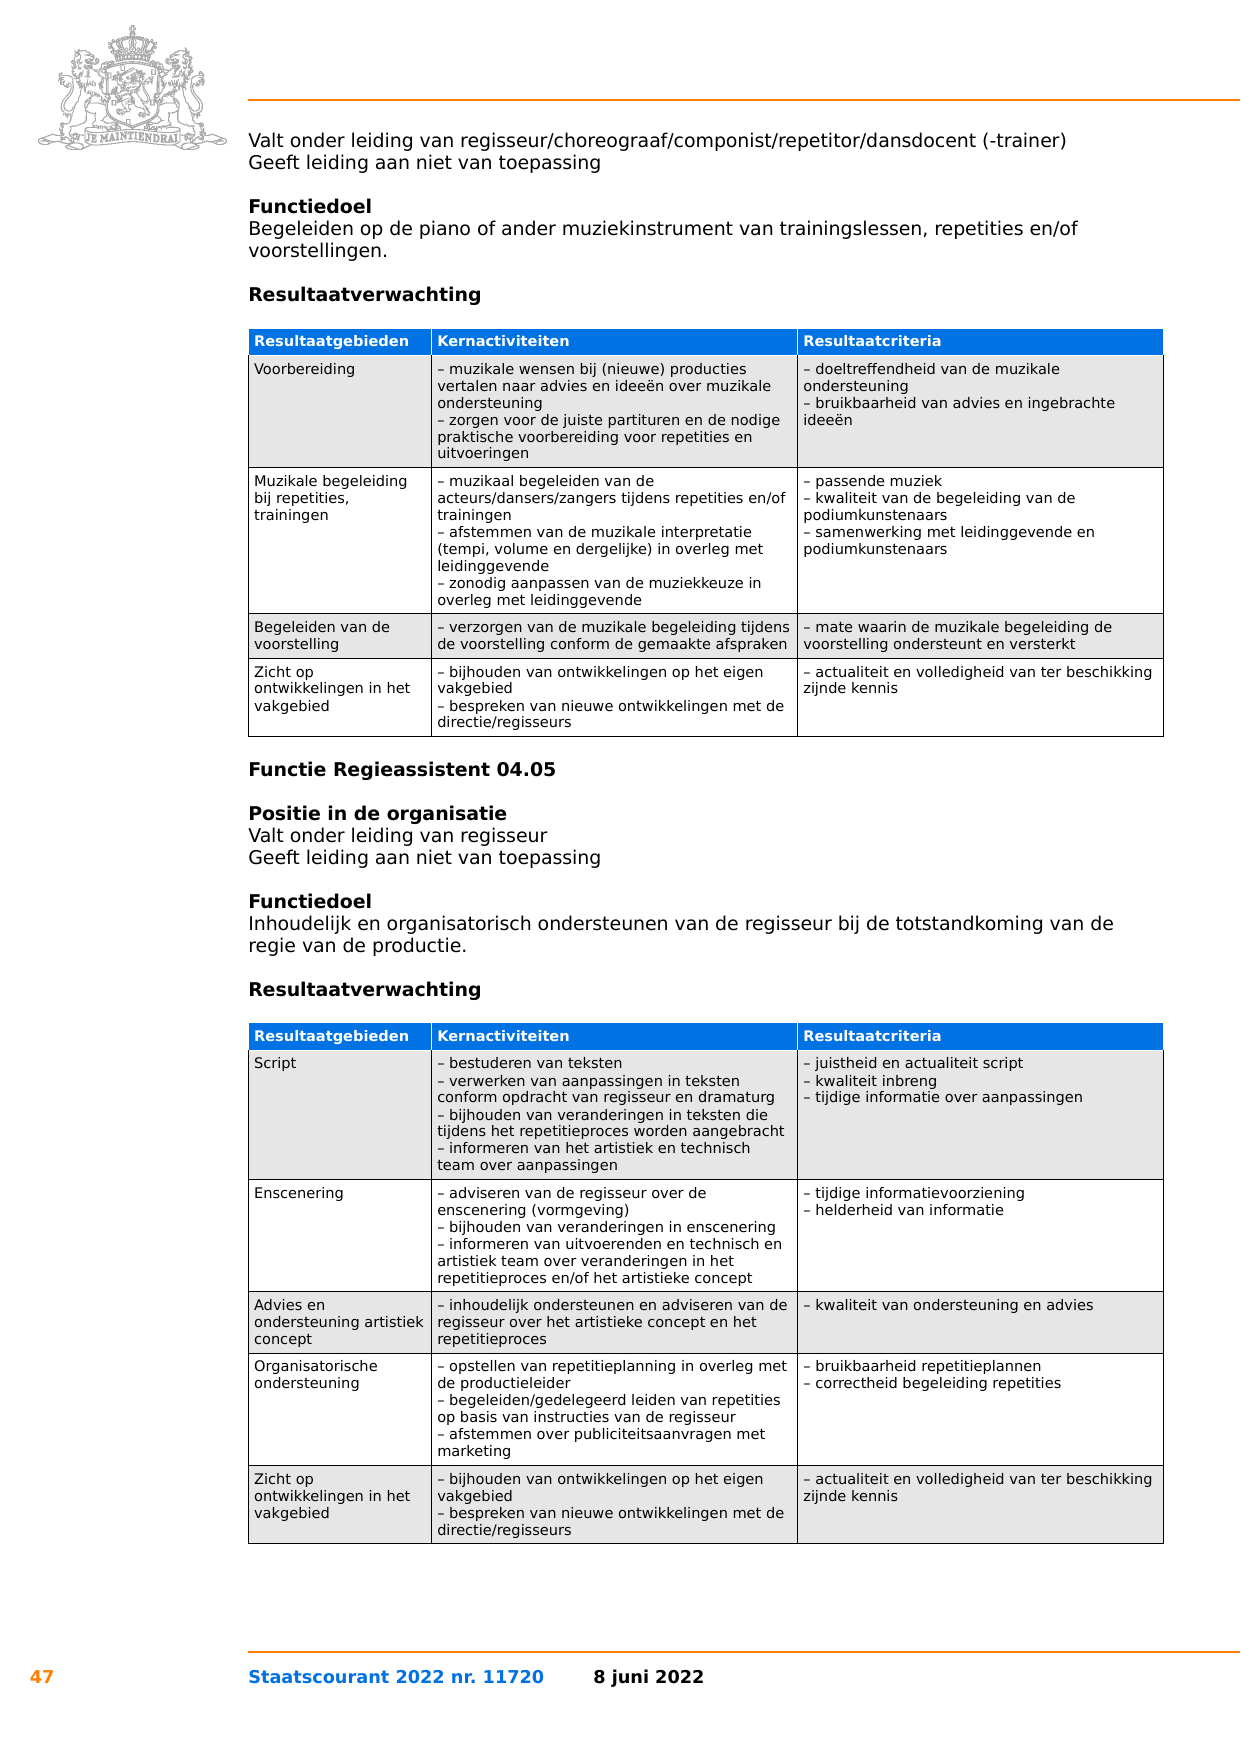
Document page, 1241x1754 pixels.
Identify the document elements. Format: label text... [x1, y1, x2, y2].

table_cell Organisatorische ondersteuning [249, 1354, 431, 1465]
text Resultaatverwachting [248, 283, 1163, 306]
text Resultaatverwachting [248, 978, 1163, 1000]
table_cell – passende muziek – kwaliteit van de begeleiding van de podiumkunstenaars – samenwerking met leidinggevende en podiumkunstenaars [798, 468, 1163, 613]
table_cell Zicht op ontwikkelingen in het vakgebied [249, 659, 431, 736]
table_cell – actualiteit en volledigheid van ter beschikking zijnde kennis [798, 1466, 1163, 1543]
table_cell Muzikale begeleiding bij repetities, trainingen [249, 468, 431, 613]
picture [38, 25, 227, 150]
table_cell – opstellen van repetitieplanning in overleg met de productieleider – begeleiden/gedelegeerd leiden van repetities op basis van instructies van de regisseur – afstemmen over publiciteitsaanvragen met marketing [432, 1354, 797, 1465]
table_cell – juistheid en actualiteit script – kwaliteit inbreng – tijdige informatie over aanpassingen [798, 1051, 1163, 1179]
table_cell Script [249, 1051, 431, 1179]
table_cell – bruikbaarheid repetitieplannen – correctheid begeleiding repetities [798, 1354, 1163, 1465]
table_header Resultaatcriteria [798, 1023, 1163, 1050]
table_cell – kwaliteit van ondersteuning en advies [798, 1292, 1163, 1353]
table_cell Enscenering [249, 1180, 431, 1291]
table_cell – doeltreffendheid van de muzikale ondersteuning – bruikbaarheid van advies en ingebrachte ideeën [798, 356, 1163, 467]
table_cell Zicht op ontwikkelingen in het vakgebied [249, 1466, 431, 1543]
table_header Resultaatgebieden [249, 1023, 431, 1050]
table_cell – tijdige informatievoorziening – helderheid van informatie [798, 1180, 1163, 1291]
text Valt onder leiding van regisseur/choreograaf/componist/repetitor/dansdocent (-trainer) [248, 130, 1163, 152]
text Geeft leiding aan niet van toepassing [248, 847, 1163, 869]
table_cell – mate waarin de muzikale begeleiding de voorstelling ondersteunt en versterkt [798, 614, 1163, 658]
table_header Kernactiviteiten [432, 329, 797, 355]
table_cell Voorbereiding [249, 356, 431, 467]
table_cell – inhoudelijk ondersteunen en adviseren van de regisseur over het artistieke concept en het repetitieproces [432, 1292, 797, 1353]
table_cell – bijhouden van ontwikkelingen op het eigen vakgebied – bespreken van nieuwe ontwikkelingen met de directie/regisseurs [432, 659, 797, 736]
table_cell – adviseren van de regisseur over de enscenering (vormgeving) – bijhouden van veranderingen in enscenering – informeren van uitvoerenden en technisch en artistiek team over veranderingen in het repetitieproces en/of het artistieke concept [432, 1180, 797, 1291]
table_cell – muzikale wensen bij (nieuwe) producties vertalen naar advies en ideeën over muzikale ondersteuning – zorgen voor de juiste partituren en de nodige praktische voorbereiding voor repetities en uitvoeringen [432, 356, 797, 467]
table_cell – bijhouden van ontwikkelingen op het eigen vakgebied – bespreken van nieuwe ontwikkelingen met de directie/regisseurs [432, 1466, 797, 1543]
table_header Resultaatcriteria [798, 329, 1163, 355]
table_cell Advies en ondersteuning artistiek concept [249, 1292, 431, 1353]
text Functiedoel [248, 196, 1163, 218]
text Inhoudelijk en organisatorisch ondersteunen van de regisseur bij de totstandkoming van de regie van de productie. [248, 913, 1163, 957]
text Positie in de organisatie [248, 803, 1163, 825]
table_cell – bestuderen van teksten – verwerken van aanpassingen in teksten conform opdracht van regisseur en dramaturg – bijhouden van veranderingen in teksten die tijdens het repetitieproces worden aangebracht – informeren van het artistiek en technisch team over aanpassingen [432, 1051, 797, 1179]
table_header Resultaatgebieden [249, 329, 431, 355]
table_cell – muzikaal begeleiden van de acteurs/dansers/zangers tijdens repetities en/of trainingen – afstemmen van de muzikale interpretatie (tempi, volume en dergelijke) in overleg met leidinggevende – zonodig aanpassen van de muziekkeuze in overleg met leidinggevende [432, 468, 797, 613]
text Valt onder leiding van regisseur [248, 825, 1163, 847]
table_cell – verzorgen van de muzikale begeleiding tijdens de voorstelling conform de gemaakte afspraken [432, 614, 797, 658]
subtitle Functie Regieassistent 04.05 [248, 759, 1163, 781]
text Begeleiden op de piano of ander muziekinstrument van trainingslessen, repetities en/of voorstellingen. [248, 218, 1163, 262]
table_cell – actualiteit en volledigheid van ter beschikking zijnde kennis [798, 659, 1163, 736]
text Geeft leiding aan niet van toepassing [248, 152, 1163, 174]
table_cell Begeleiden van de voorstelling [249, 614, 431, 658]
table_header Kernactiviteiten [432, 1023, 797, 1050]
text Functiedoel [248, 891, 1163, 913]
